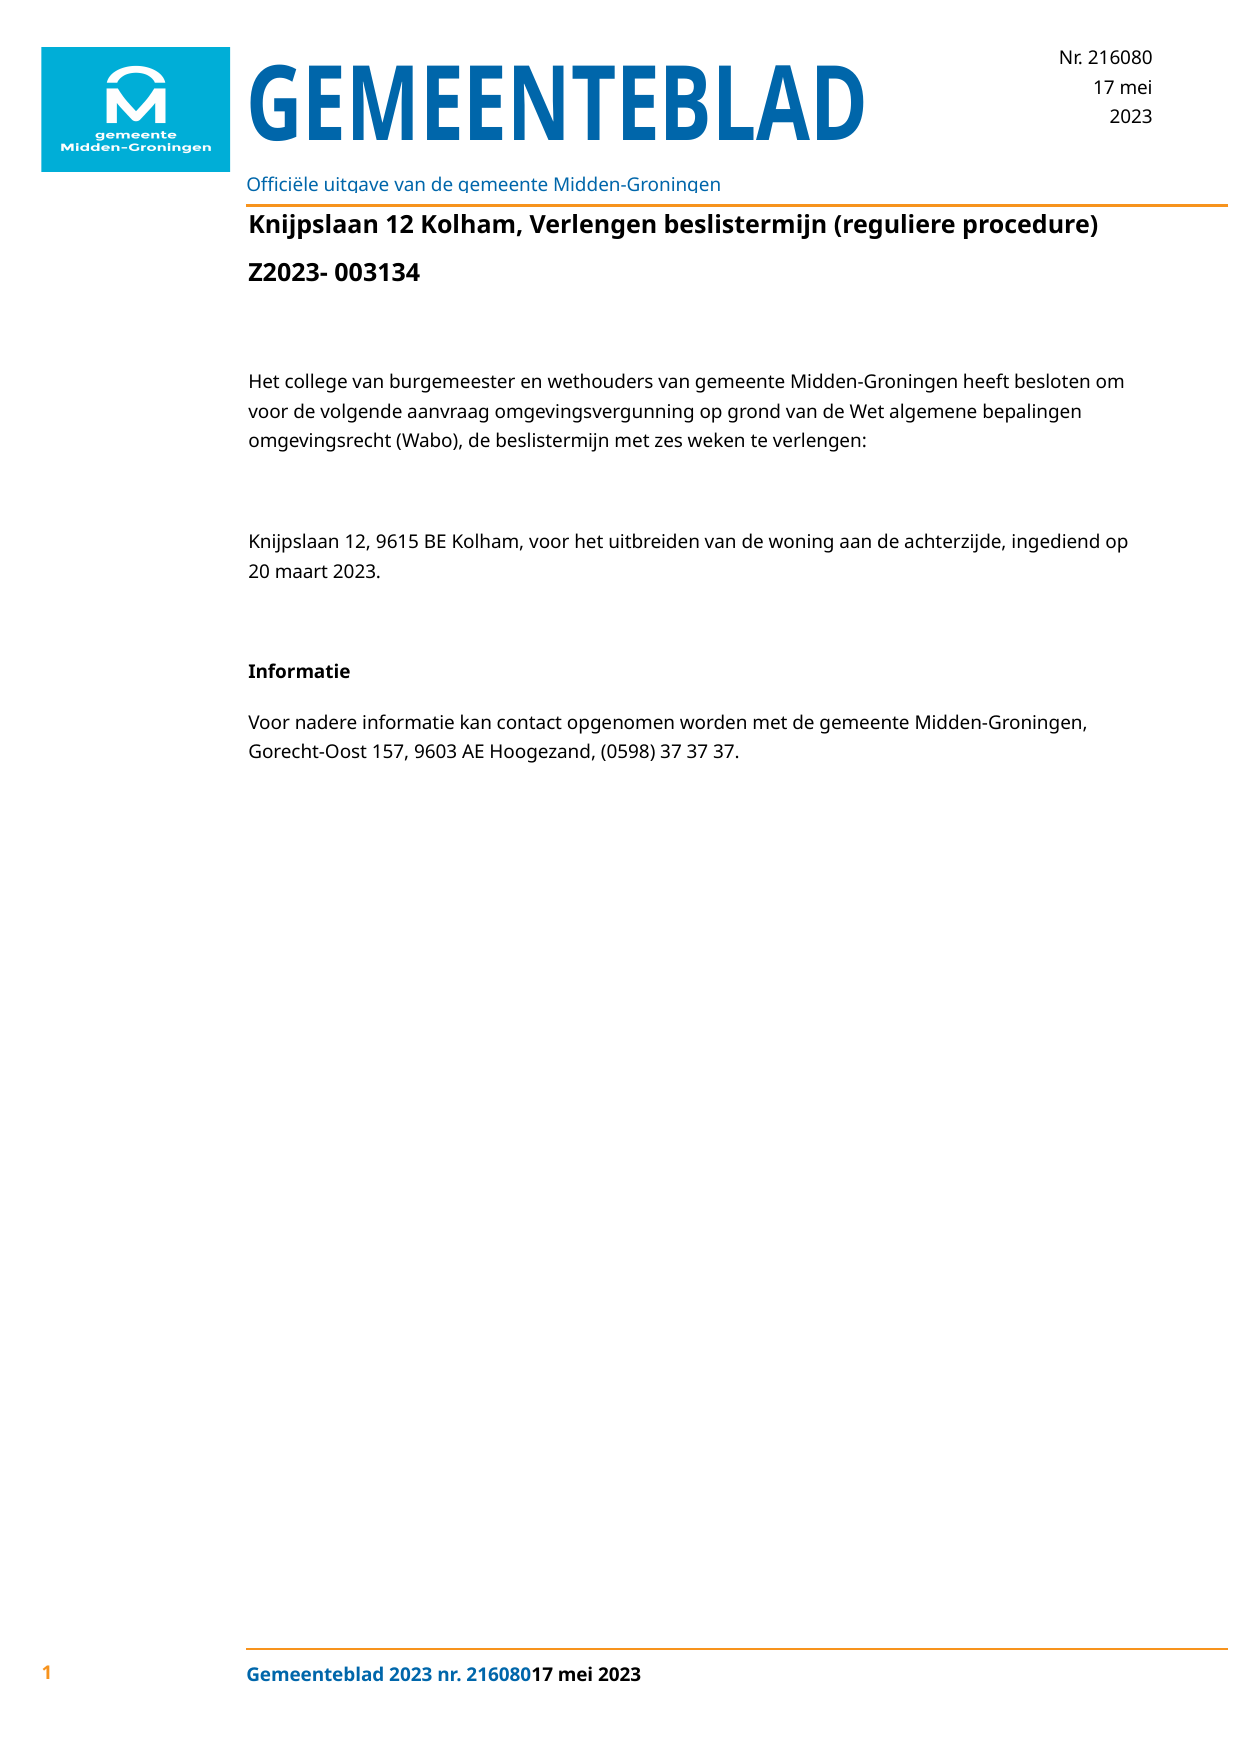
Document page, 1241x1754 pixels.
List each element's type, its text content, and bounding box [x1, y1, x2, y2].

picture [107, 89, 165, 122]
picture [108, 66, 164, 82]
text Voor nadere informatie kan contact opgenomen worden met de gemeente Midden-Groningen, Gorecht-Oost 157, 9603 AE Hoogezand, (0598) 37 37 37. [248, 709, 1152, 764]
picture [184, 146, 190, 153]
text Het college van burgemeester en wethouders van gemeente Midden-Groningen heeft besloten om voor de volgende aanvraag omgevingsvergunning op grond van de Wet algemene bepalingen omgevingsrecht (Wabo), de beslistermijn met zes weken te verlengen: [248, 368, 1152, 453]
text Informatie [248, 659, 1152, 684]
text Knijpslaan 12, 9615 BE Kolham, voor het uitbreiden van de woning aan de achterzijde, ingediend op 20 maart 2023. [248, 528, 1152, 584]
text Knijpslaan 12 Kolham, Verlengen beslistermijn (reguliere procedure) Z2023- 003134 [248, 207, 1152, 288]
